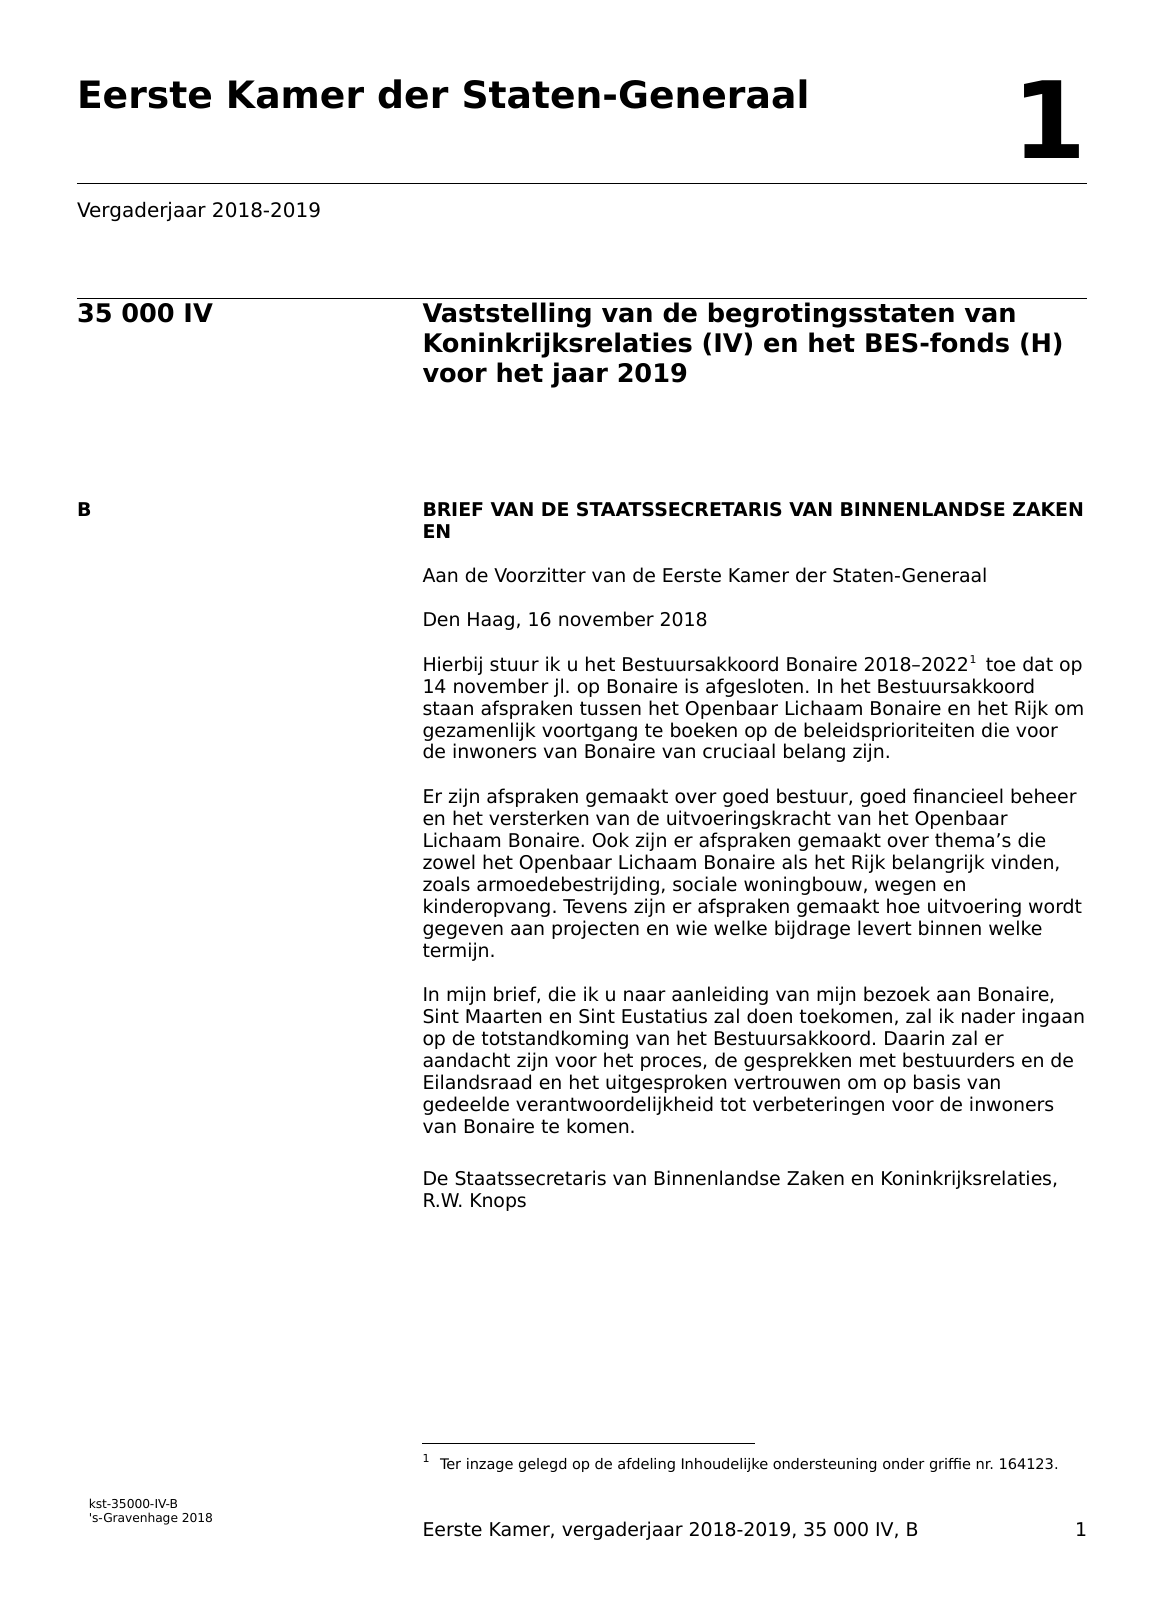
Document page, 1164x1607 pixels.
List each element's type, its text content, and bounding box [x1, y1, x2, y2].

text 's-Gravenhage 2018 [88, 1511, 323, 1525]
subtitle B BRIEF VAN DE STAATSSECRETARIS VAN BINNENLANDSE ZAKEN EN [77, 499, 1087, 543]
text kst-35000-IV-B [88, 1497, 323, 1511]
text Hierbij stuur ik u het Bestuursakkoord Bonaire 2018–2022 toe dat op 14 november jl. op Bonaire is afgesloten. In het Bestuursakkoord staan afspraken tussen het Openbaar Lichaam Bonaire en het Rijk om gezamenlijk voortgang te boeken op de beleidsprioriteiten die voor de inwoners van Bonaire van cruciaal belang zijn. [422, 653, 1087, 763]
subtitle 35 000 IV Vaststelling van de begrotingsstaten van Koninkrijksrelaties (IV) en het BES-fonds (H) voor het jaar 2019 [77, 299, 1087, 388]
table_header Eerste Kamer der Staten-Generaal [77, 59, 886, 183]
text Aan de Voorzitter van de Eerste Kamer der Staten-Generaal [422, 565, 1087, 587]
table_cell Vergaderjaar 2018-2019 [77, 184, 1087, 298]
text In mijn brief, die ik u naar aanleiding van mijn bezoek aan Bonaire, Sint Maarten en Sint Eustatius zal doen toekomen, zal ik nader ingaan op de totstandkoming van het Bestuursakkoord. Daarin zal er aandacht zijn voor het proces, de gesprekken met bestuurders en de Eilandsraad en het uitgesproken vertrouwen om op basis van gedeelde verantwoordelijkheid tot verbeteringen voor de inwoners van Bonaire te komen. [422, 984, 1087, 1137]
text De Staatssecretaris van Binnenlandse Zaken en Koninkrijksrelaties, R.W. Knops [422, 1167, 1087, 1211]
text Den Haag, 16 november 2018 [422, 609, 1087, 631]
table_header 1 [886, 59, 1087, 183]
text Er zijn afspraken gemaakt over goed bestuur, goed financieel beheer en het versterken van de uitvoeringskracht van het Openbaar Lichaam Bonaire. Ook zijn er afspraken gemaakt over thema’s die zowel het Openbaar Lichaam Bonaire als het Rijk belangrijk vinden, zoals armoedebestrijding, sociale woningbouw, wegen en kinderopvang. Tevens zijn er afspraken gemaakt hoe uitvoering wordt gegeven aan projecten en wie welke bijdrage levert binnen welke termijn. [422, 786, 1087, 961]
text Ter inzage gelegd op de afdeling Inhoudelijke ondersteuning onder griffie nr. 164123. [422, 1452, 1087, 1474]
